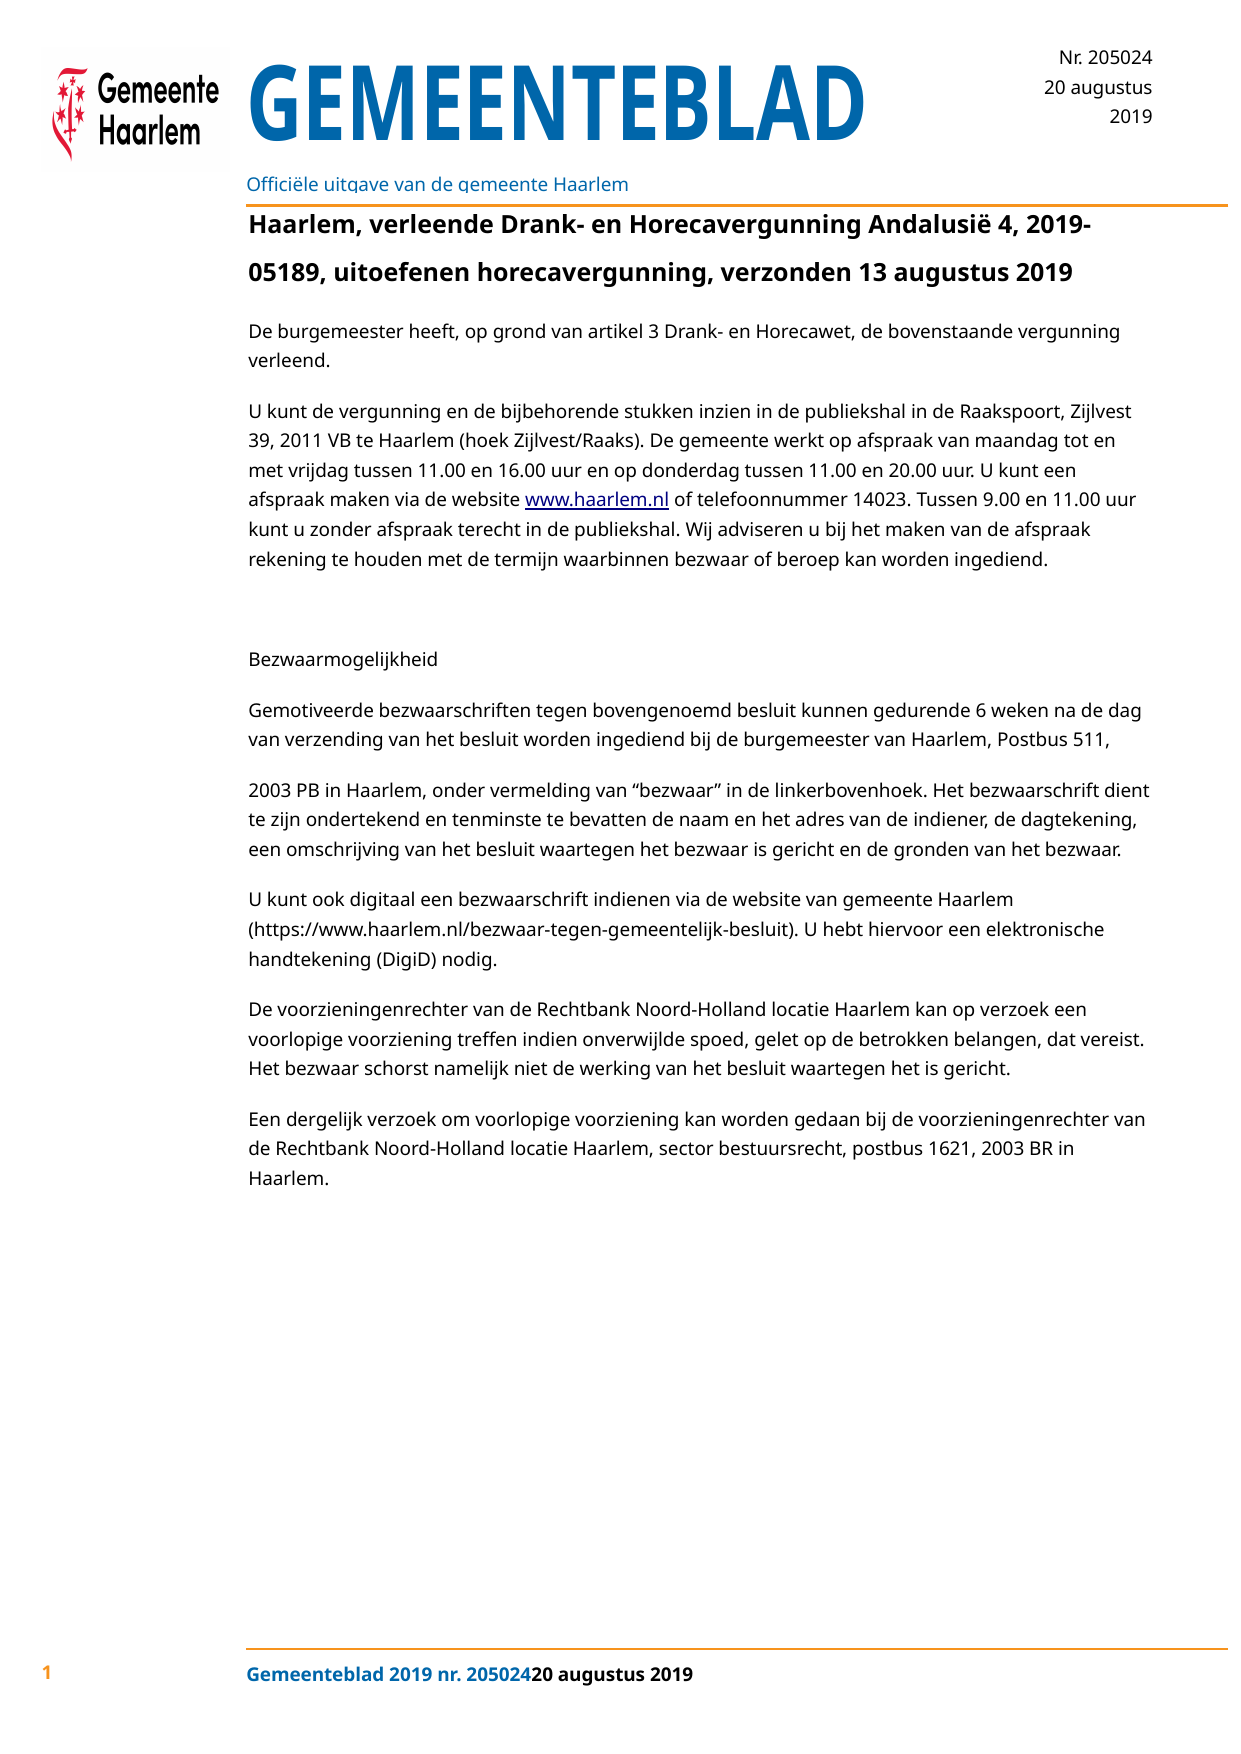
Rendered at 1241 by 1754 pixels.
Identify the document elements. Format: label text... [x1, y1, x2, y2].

text De burgemeester heeft, op grond van artikel 3 Drank- en Horecawet, de bovenstaande vergunning verleend. [248, 318, 1152, 373]
text U kunt de vergunning en de bijbehorende stukken inzien in de publiekshal in de Raakspoort, Zijlvest 39, 2011 VB te Haarlem (hoek Zijlvest/Raaks). De gemeente werkt op afspraak van maandag tot en met vrijdag tussen 11.00 en 16.00 uur en op donderdag tussen 11.00 en 20.00 uur. U kunt een afspraak maken via de website www.haarlem.nl of telefoonnummer 14023. Tussen 9.00 en 11.00 uur kunt u zonder afspraak terecht in de publiekshal. Wij adviseren u bij het maken van de afspraak rekening te houden met de termijn waarbinnen bezwaar of beroep kan worden ingediend. [248, 398, 1152, 572]
text De voorzieningenrechter van de Rechtbank Noord-Holland locatie Haarlem kan op verzoek een voorlopige voorziening treffen indien onverwijlde spoed, gelet op de betrokken belangen, dat vereist. Het bezwaar schorst namelijk niet de werking van het besluit waartegen het is gericht. [248, 996, 1152, 1081]
text Haarlem, verleende Drank- en Horecavergunning Andalusië 4, 2019-05189, uitoefenen horecavergunning, verzonden 13 augustus 2019 [248, 207, 1152, 288]
text Een dergelijk verzoek om voorlopige voorziening kan worden gedaan bij de voorzieningenrechter van de Rechtbank Noord-Holland locatie Haarlem, sector bestuursrecht, postbus 1621, 2003 BR in Haarlem. [248, 1106, 1152, 1191]
text U kunt ook digitaal een bezwaarschrift indienen via de website van gemeente Haarlem (https://www.haarlem.nl/bezwaar-tegen-gemeentelijk-besluit). U hebt hiervoor een elektronische handtekening (DigiD) nodig. [248, 887, 1152, 972]
picture [41, 47, 231, 172]
text Gemotiveerde bezwaarschriften tegen bovengenoemd besluit kunnen gedurende 6 weken na de dag van verzending van het besluit worden ingediend bij de burgemeester van Haarlem, Postbus 511, [248, 697, 1152, 752]
text Bezwaarmogelijkheid [248, 647, 1152, 672]
text 2003 PB in Haarlem, onder vermelding van “bezwaar” in de linkerbovenhoek. Het bezwaarschrift dient te zijn ondertekend en tenminste te bevatten de naam en het adres van de indiener, de dagtekening, een omschrijving van het besluit waartegen het bezwaar is gericht en de gronden van het bezwaar. [248, 777, 1152, 862]
